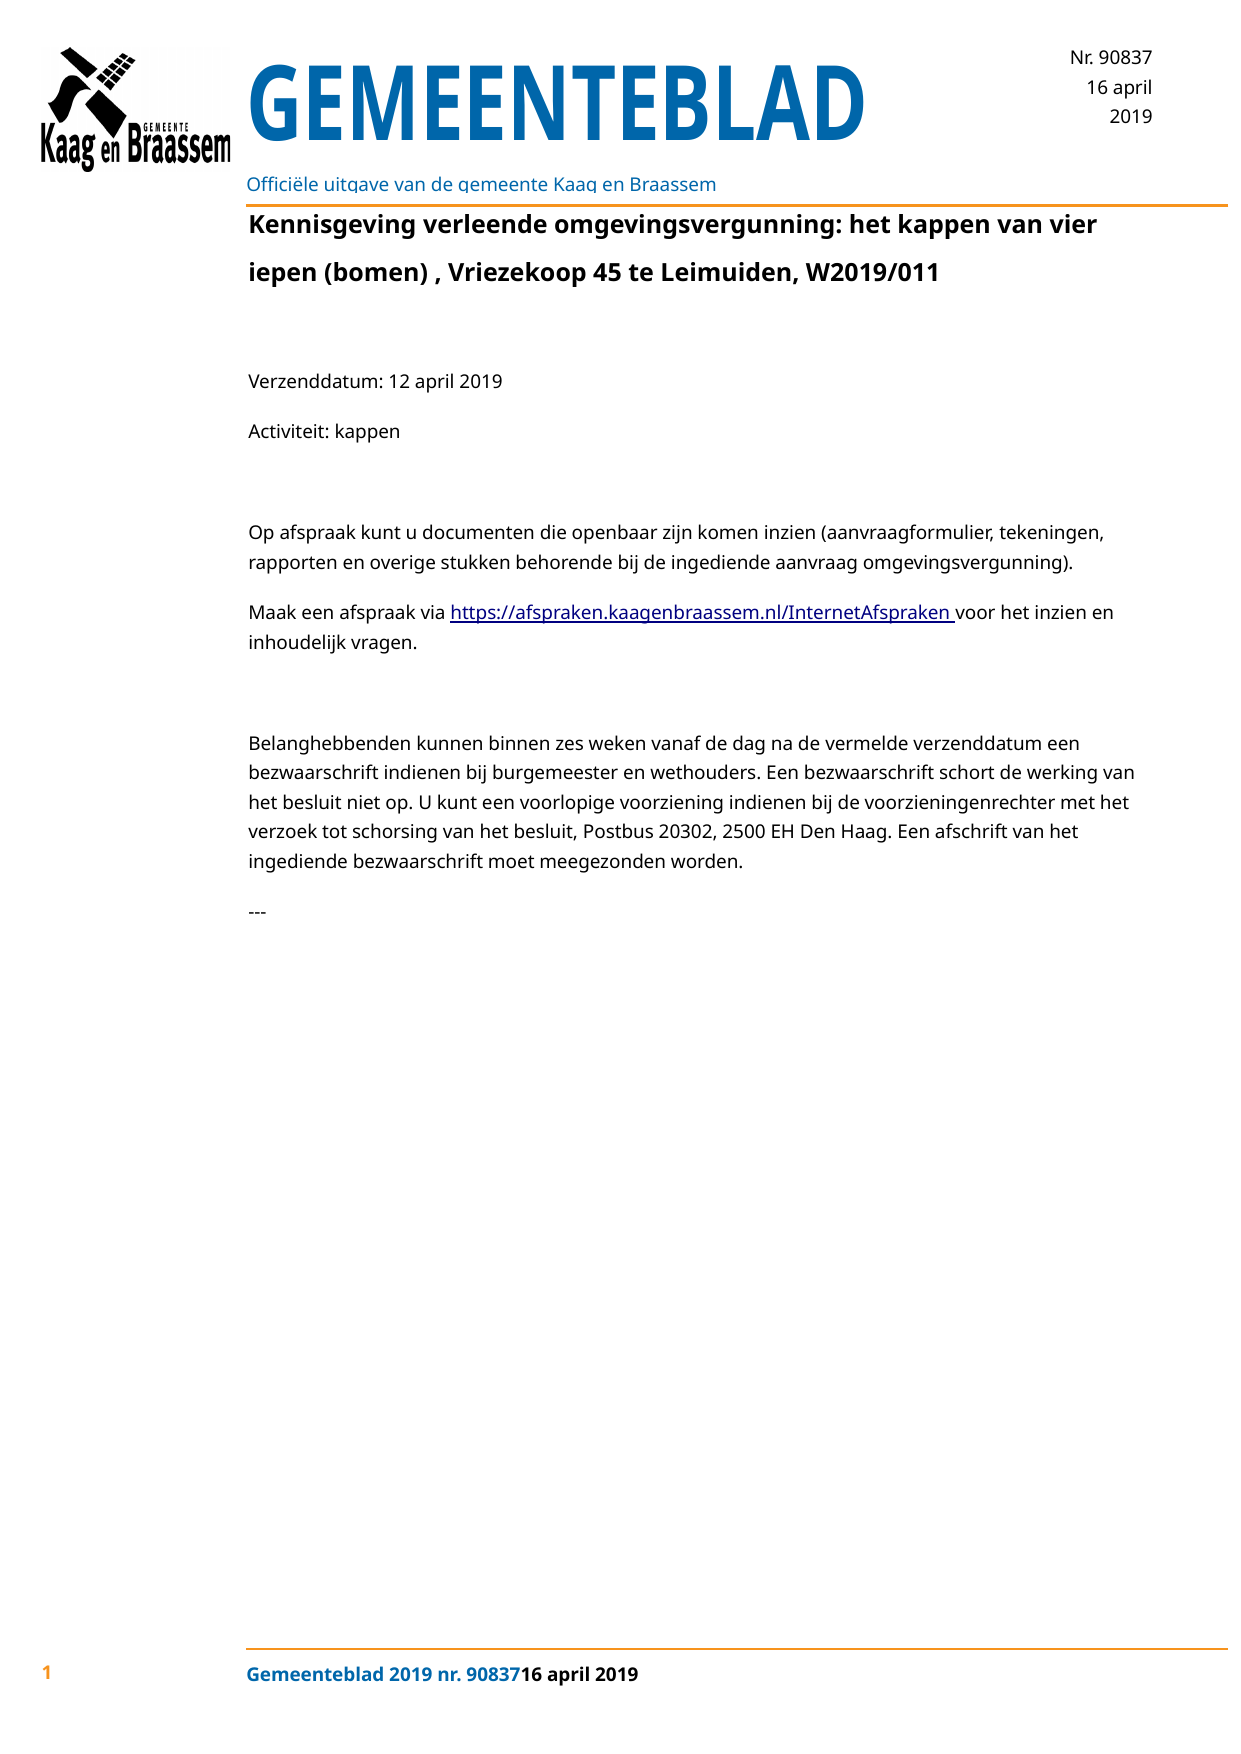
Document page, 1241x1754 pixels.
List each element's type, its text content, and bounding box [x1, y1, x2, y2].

text Op afspraak kunt u documenten die openbaar zijn komen inzien (aanvraagformulier, tekeningen, rapporten en overige stukken behorende bij de ingediende aanvraag omgevingsvergunning). [248, 519, 1152, 575]
text Kennisgeving verleende omgevingsvergunning: het kappen van vier iepen (bomen) , Vriezekoop 45 te Leimuiden, W2019/011 [248, 207, 1152, 288]
text Verzenddatum: 12 april 2019 [248, 368, 1152, 394]
picture [41, 47, 231, 172]
text Activiteit: kappen [248, 419, 1152, 444]
text Belanghebbenden kunnen binnen zes weken vanaf de dag na de vermelde verzenddatum een bezwaarschrift indienen bij burgemeester en wethouders. Een bezwaarschrift schort de werking van het besluit niet op. U kunt een voorlopige voorziening indienen bij de voorzieningenrechter met het verzoek tot schorsing van het besluit, Postbus 20302, 2500 EH Den Haag. Een afschrift van het ingediende bezwaarschrift moet meegezonden worden. [248, 730, 1152, 874]
text Maak een afspraak via https://afspraken.kaagenbraassem.nl/InternetAfspraken voor het inzien en inhoudelijk vragen. [248, 599, 1152, 655]
text --- [248, 899, 1152, 924]
